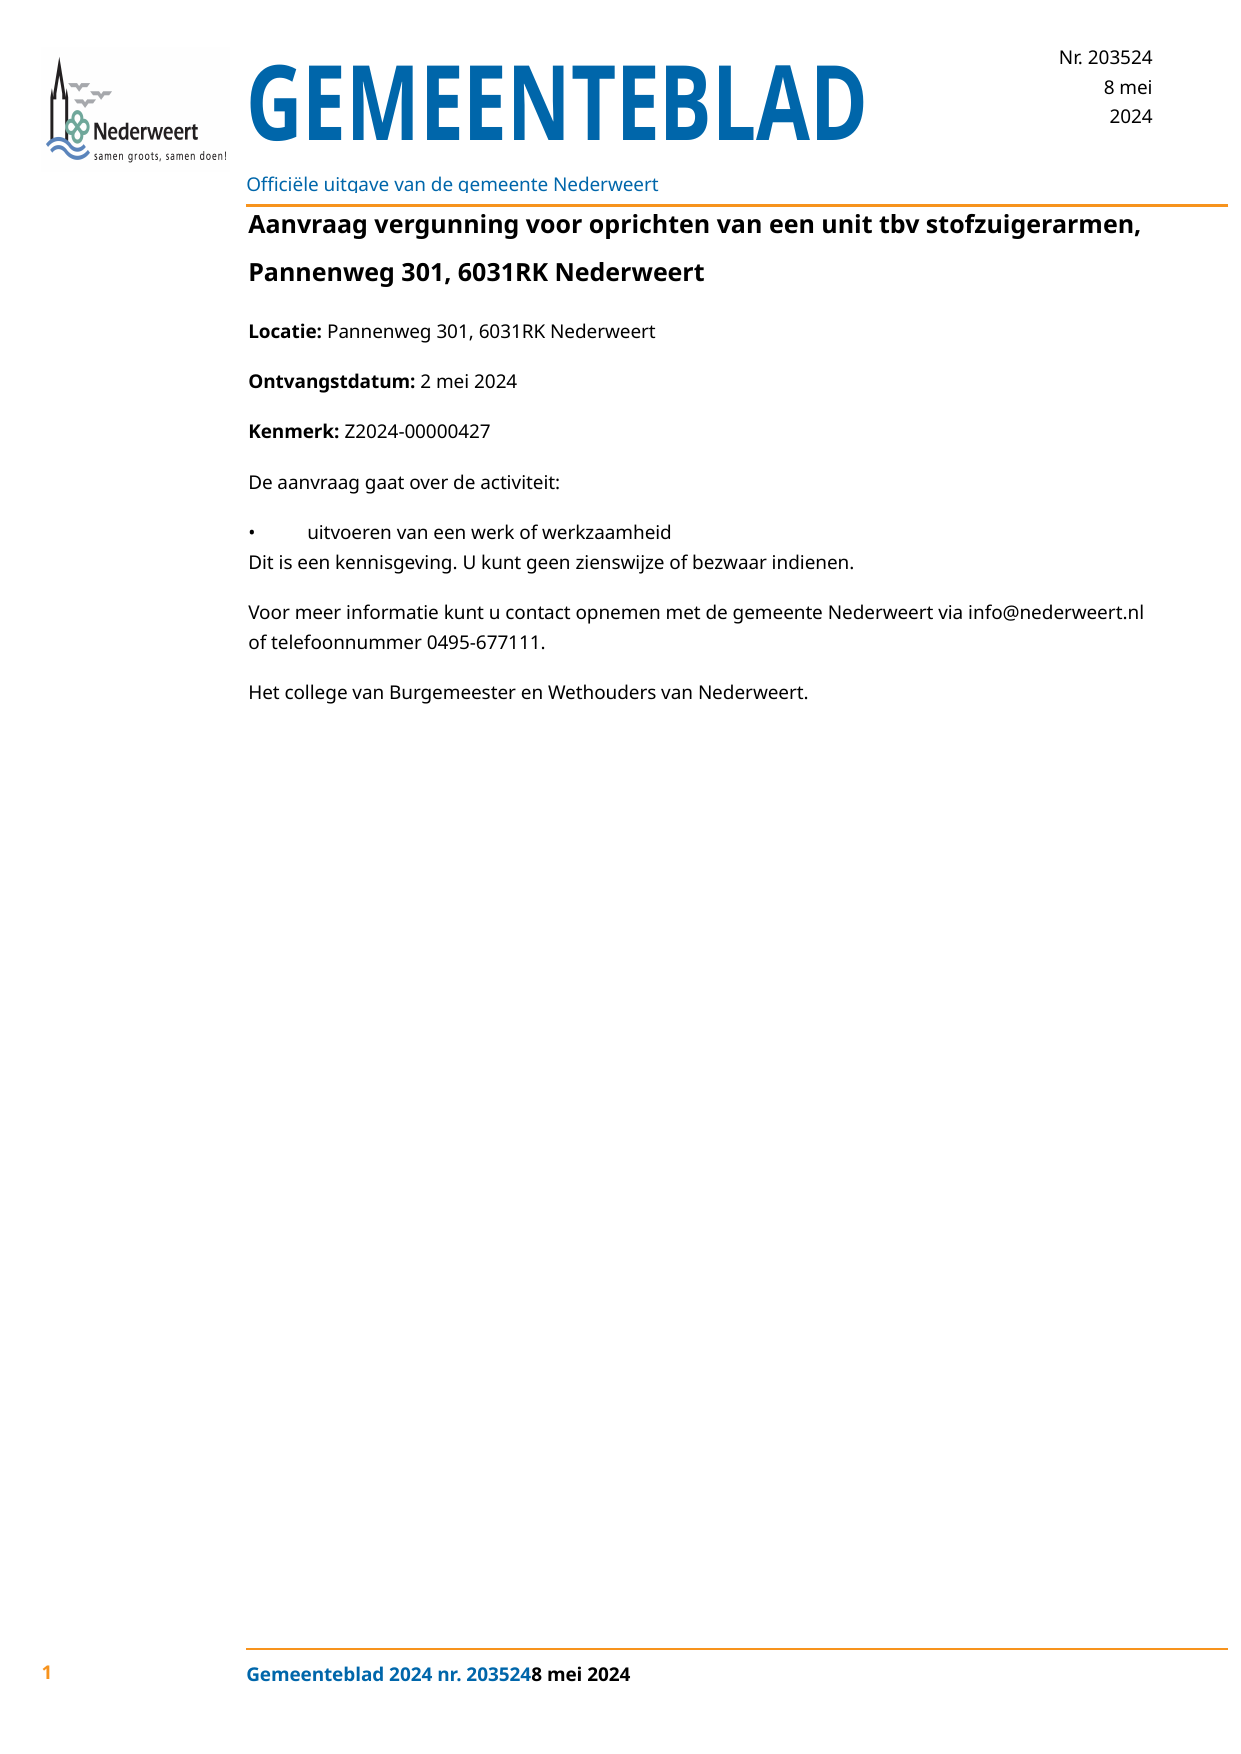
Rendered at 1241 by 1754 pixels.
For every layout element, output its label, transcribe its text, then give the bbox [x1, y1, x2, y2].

text Het college van Burgemeester en Wethouders van Nederweert. [248, 679, 1152, 705]
text Dit is een kennisgeving. U kunt geen zienswijze of bezwaar indienen. [248, 549, 1152, 575]
text Ontvangstdatum: 2 mei 2024 [248, 368, 1152, 394]
text De aanvraag gaat over de activiteit: [248, 469, 1152, 495]
text Aanvraag vergunning voor oprichten van een unit tbv stofzuigerarmen, Pannenweg 301, 6031RK Nederweert [248, 207, 1152, 288]
text Voor meer informatie kunt u contact opnemen met de gemeente Nederweert via info@nederweert.nl of telefoonnummer 0495-677111. [248, 599, 1152, 655]
picture [41, 47, 231, 172]
list uitvoeren van een werk of werkzaamheid [248, 519, 1152, 545]
text Kenmerk: Z2024-00000427 [248, 419, 1152, 444]
text Locatie: Pannenweg 301, 6031RK Nederweert [248, 318, 1152, 344]
